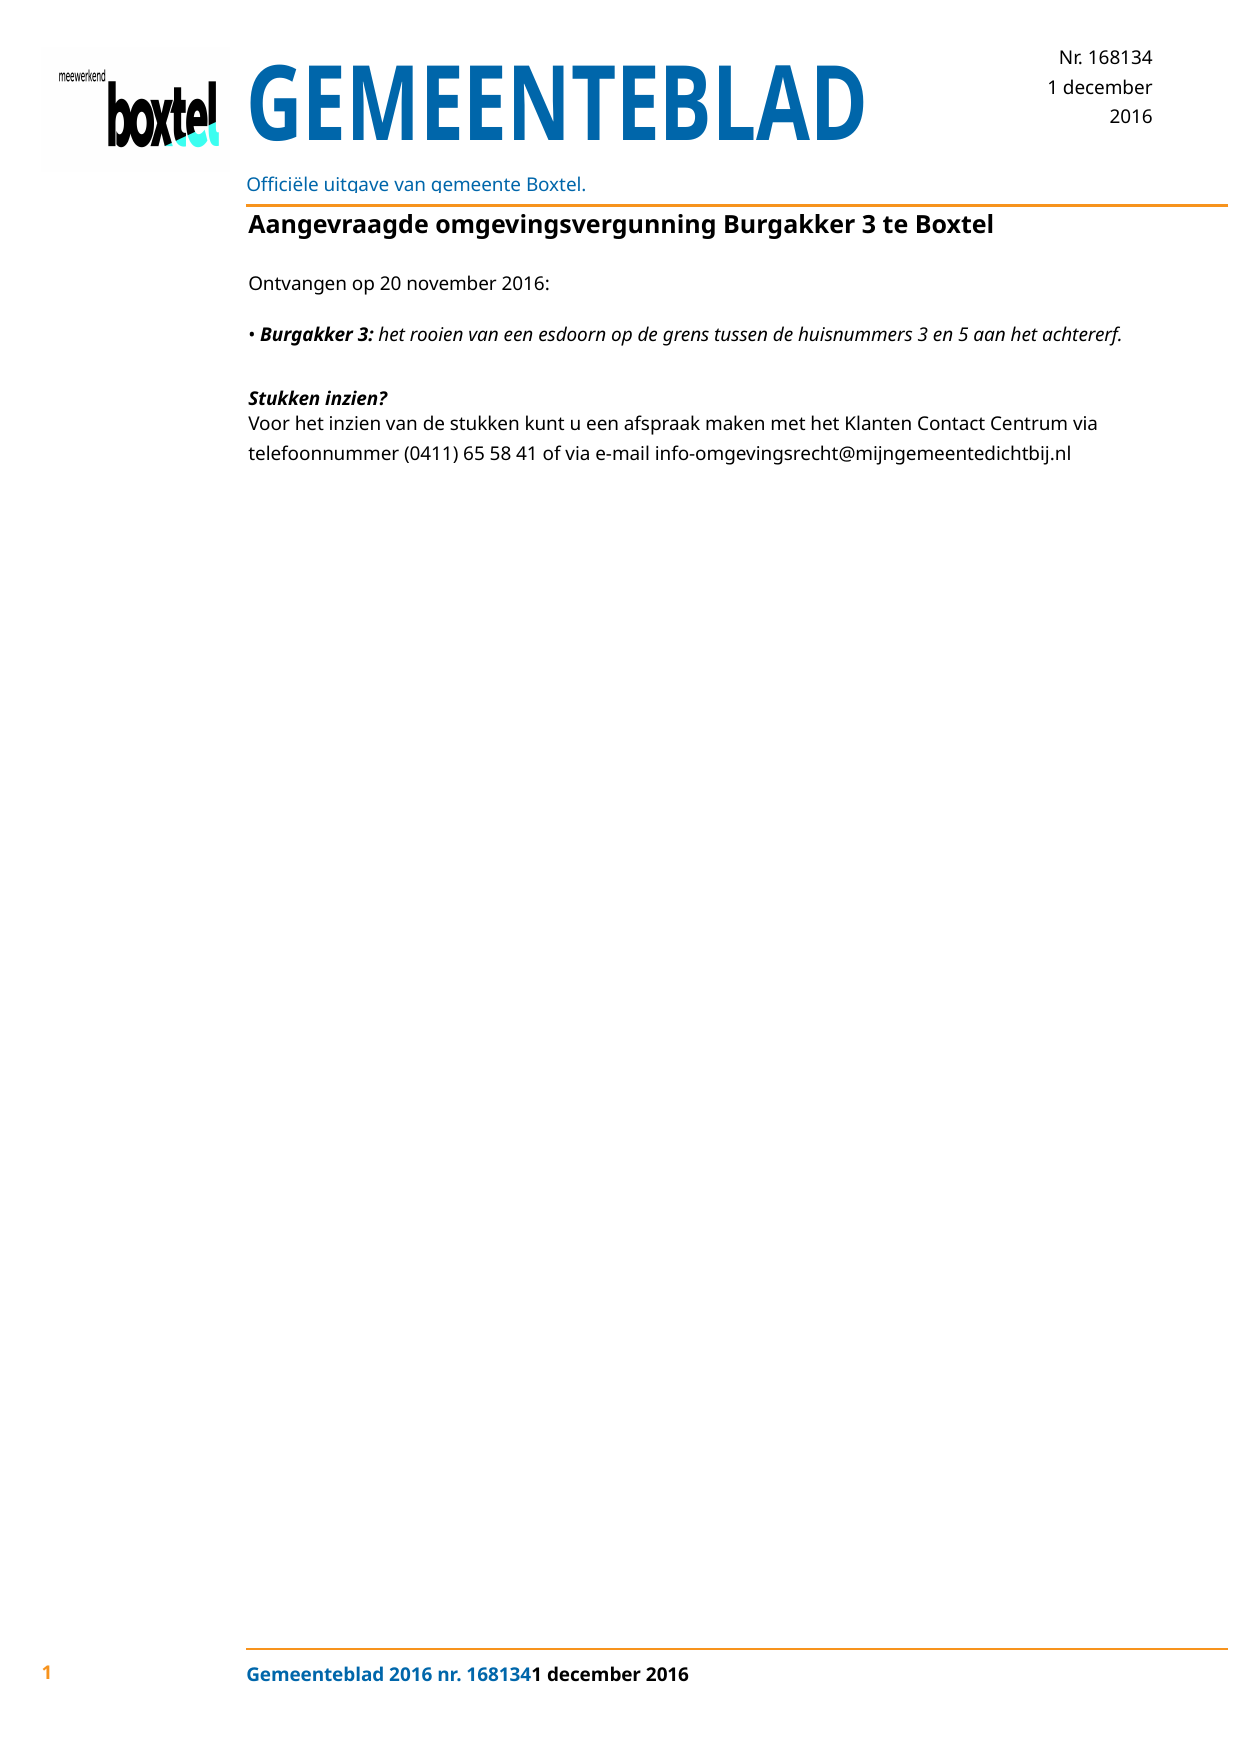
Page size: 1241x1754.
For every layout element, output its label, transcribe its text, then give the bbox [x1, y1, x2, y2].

text Aangevraagde omgevingsvergunning Burgakker 3 te Boxtel [248, 207, 1152, 241]
text Stukken inzien? [248, 385, 1152, 410]
text Voor het inzien van de stukken kunt u een afspraak maken met het Klanten Contact Centrum via telefoonnummer (0411) 65 58 41 of via e-mail info-omgevingsrecht@mijngemeentedichtbij.nl [248, 410, 1152, 466]
picture [41, 47, 231, 172]
text Ontvangen op 20 november 2016: [248, 270, 1152, 296]
text • Burgakker 3: het rooien van een esdoorn op de grens tussen de huisnummers 3 en 5 aan het achtererf. [248, 321, 1152, 346]
